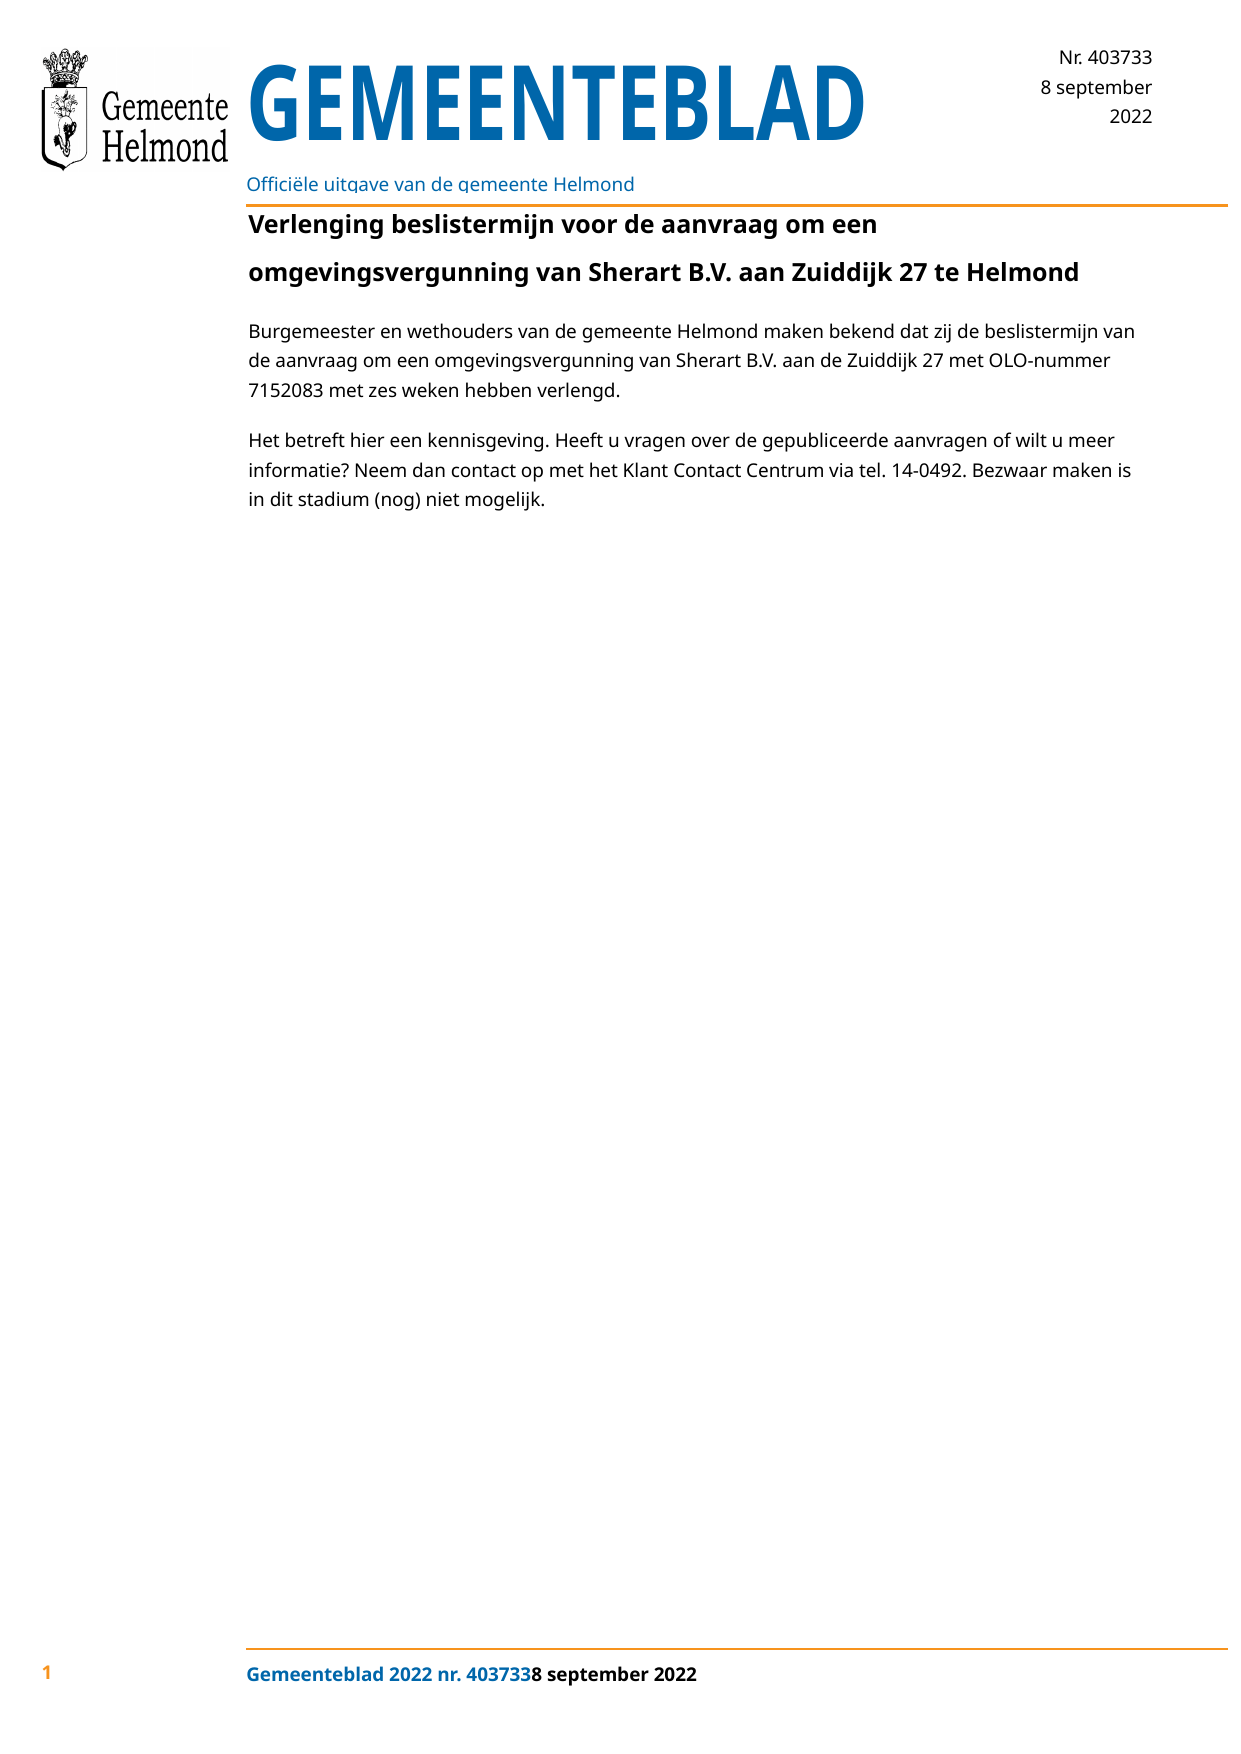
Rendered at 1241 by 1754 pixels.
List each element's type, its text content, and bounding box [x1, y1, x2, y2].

text Het betreft hier een kennisgeving. Heeft u vragen over de gepubliceerde aanvragen of wilt u meer informatie? Neem dan contact op met het Klant Contact Centrum via tel. 14-0492. Bezwaar maken is in dit stadium (nog) niet mogelijk. [248, 427, 1152, 512]
text Verlenging beslistermijn voor de aanvraag om een omgevingsvergunning van Sherart B.V. aan Zuiddijk 27 te Helmond [248, 207, 1152, 288]
picture [41, 47, 231, 172]
text Burgemeester en wethouders van de gemeente Helmond maken bekend dat zij de beslistermijn van de aanvraag om een omgevingsvergunning van Sherart B.V. aan de Zuiddijk 27 met OLO-nummer 7152083 met zes weken hebben verlengd. [248, 318, 1152, 403]
